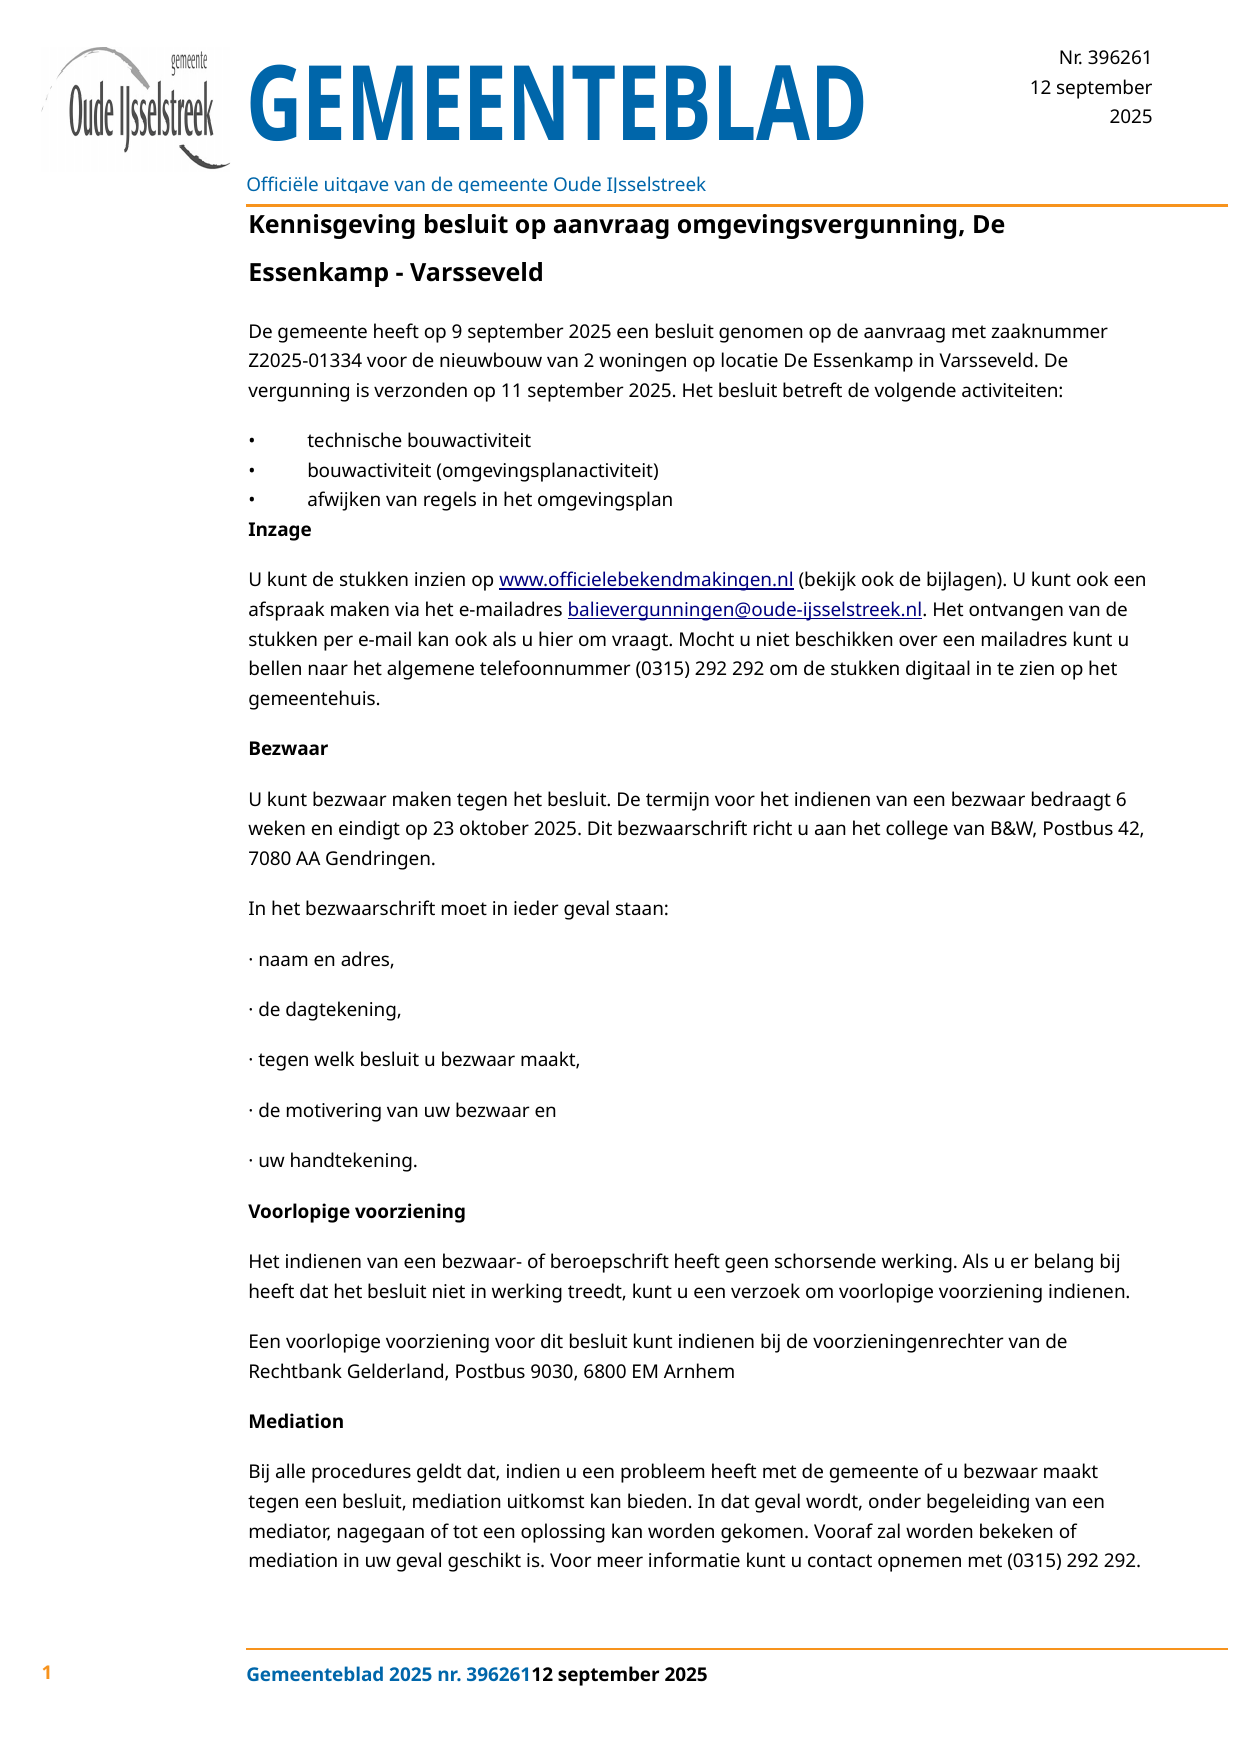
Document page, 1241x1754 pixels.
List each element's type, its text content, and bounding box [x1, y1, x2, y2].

text · de motivering van uw bezwaar en [248, 1097, 1152, 1123]
text Bij alle procedures geldt dat, indien u een probleem heeft met de gemeente of u bezwaar maakt tegen een besluit, mediation uitkomst kan bieden. In dat geval wordt, onder begeleiding van een mediator, nagegaan of tot een oplossing kan worden gekomen. Vooraf zal worden bekeken of mediation in uw geval geschikt is. Voor meer informatie kunt u contact opnemen met (0315) 292 292. [248, 1459, 1152, 1573]
text U kunt de stukken inzien op www.officielebekendmakingen.nl (bekijk ook de bijlagen). U kunt ook een afspraak maken via het e-mailadres balievergunningen@oude-ijsselstreek.nl. Het ontvangen van de stukken per e-mail kan ook als u hier om vraagt. Mocht u niet beschikken over een mailadres kunt u bellen naar het algemene telefoonnummer (0315) 292 292 om de stukken digitaal in te zien op het gemeentehuis. [248, 567, 1152, 711]
picture [41, 47, 231, 172]
text · tegen welk besluit u bezwaar maakt, [248, 1047, 1152, 1072]
list technische bouwactiviteit [248, 427, 1152, 453]
text Bezwaar [248, 735, 1152, 761]
text Het indienen van een bezwaar- of beroepschrift heeft geen schorsende werking. Als u er belang bij heeft dat het besluit niet in werking treedt, kunt u een verzoek om voorlopige voorziening indienen. [248, 1248, 1152, 1304]
text De gemeente heeft op 9 september 2025 een besluit genomen op de aanvraag met zaaknummer Z2025-01334 voor de nieuwbouw van 2 woningen op locatie De Essenkamp in Varsseveld. De vergunning is verzonden op 11 september 2025. Het besluit betreft de volgende activiteiten: [248, 318, 1152, 403]
text Kennisgeving besluit op aanvraag omgevingsvergunning, De Essenkamp - Varsseveld [248, 207, 1152, 288]
text Mediation [248, 1408, 1152, 1434]
text Voorlopige voorziening [248, 1198, 1152, 1224]
text · naam en adres, [248, 946, 1152, 972]
list bouwactiviteit (omgevingsplanactiviteit) [248, 457, 1152, 483]
text · uw handtekening. [248, 1147, 1152, 1173]
text In het bezwaarschrift moet in ieder geval staan: [248, 895, 1152, 921]
text U kunt bezwaar maken tegen het besluit. De termijn voor het indienen van een bezwaar bedraagt 6 weken en eindigt op 23 oktober 2025. Dit bezwaarschrift richt u aan het college van B&W, Postbus 42, 7080 AA Gendringen. [248, 786, 1152, 871]
text Een voorlopige voorziening voor dit besluit kunt indienen bij de voorzieningenrechter van de Rechtbank Gelderland, Postbus 9030, 6800 EM Arnhem [248, 1328, 1152, 1384]
text Inzage [248, 516, 1152, 542]
list afwijken van regels in het omgevingsplan [248, 487, 1152, 512]
text · de dagtekening, [248, 996, 1152, 1022]
